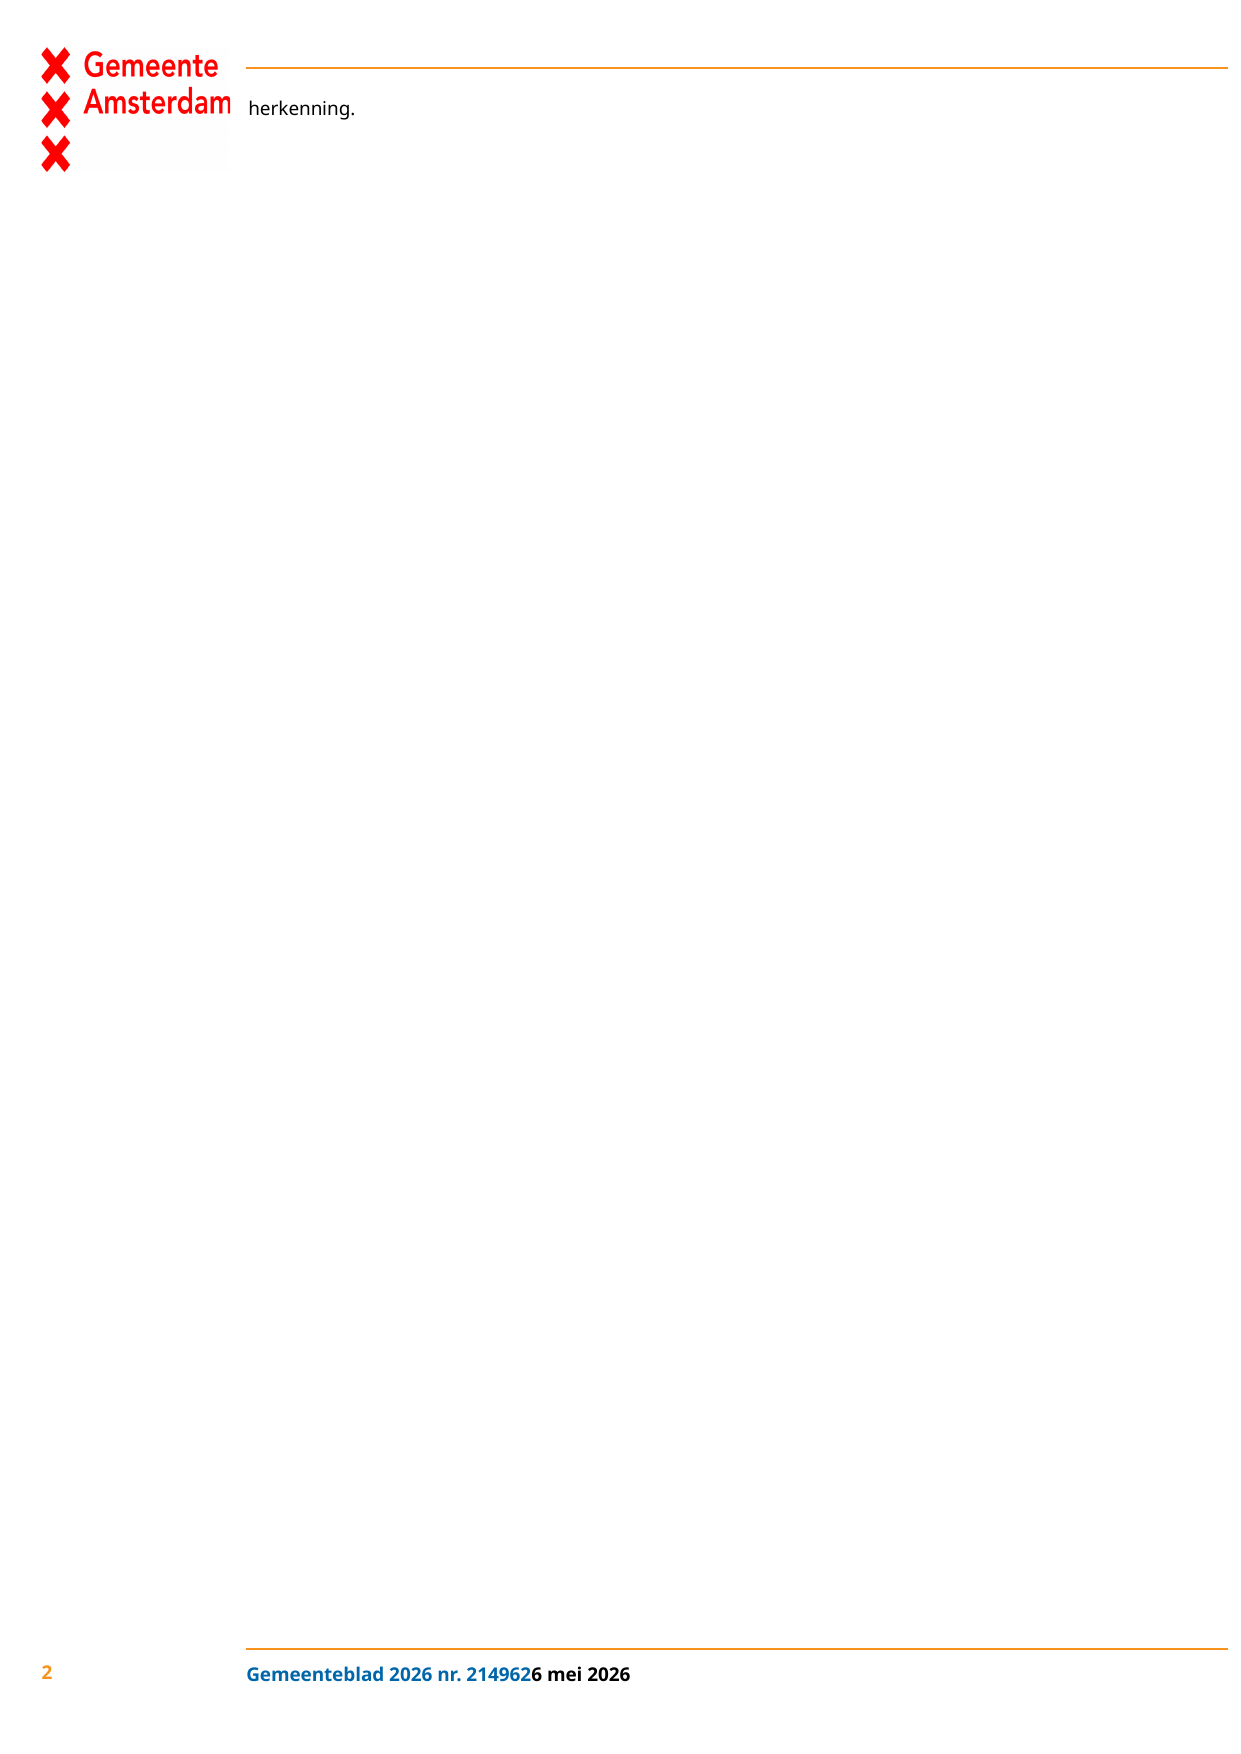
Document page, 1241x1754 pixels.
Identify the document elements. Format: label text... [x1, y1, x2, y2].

picture [41, 47, 231, 172]
text herkenning. [248, 95, 1152, 121]
